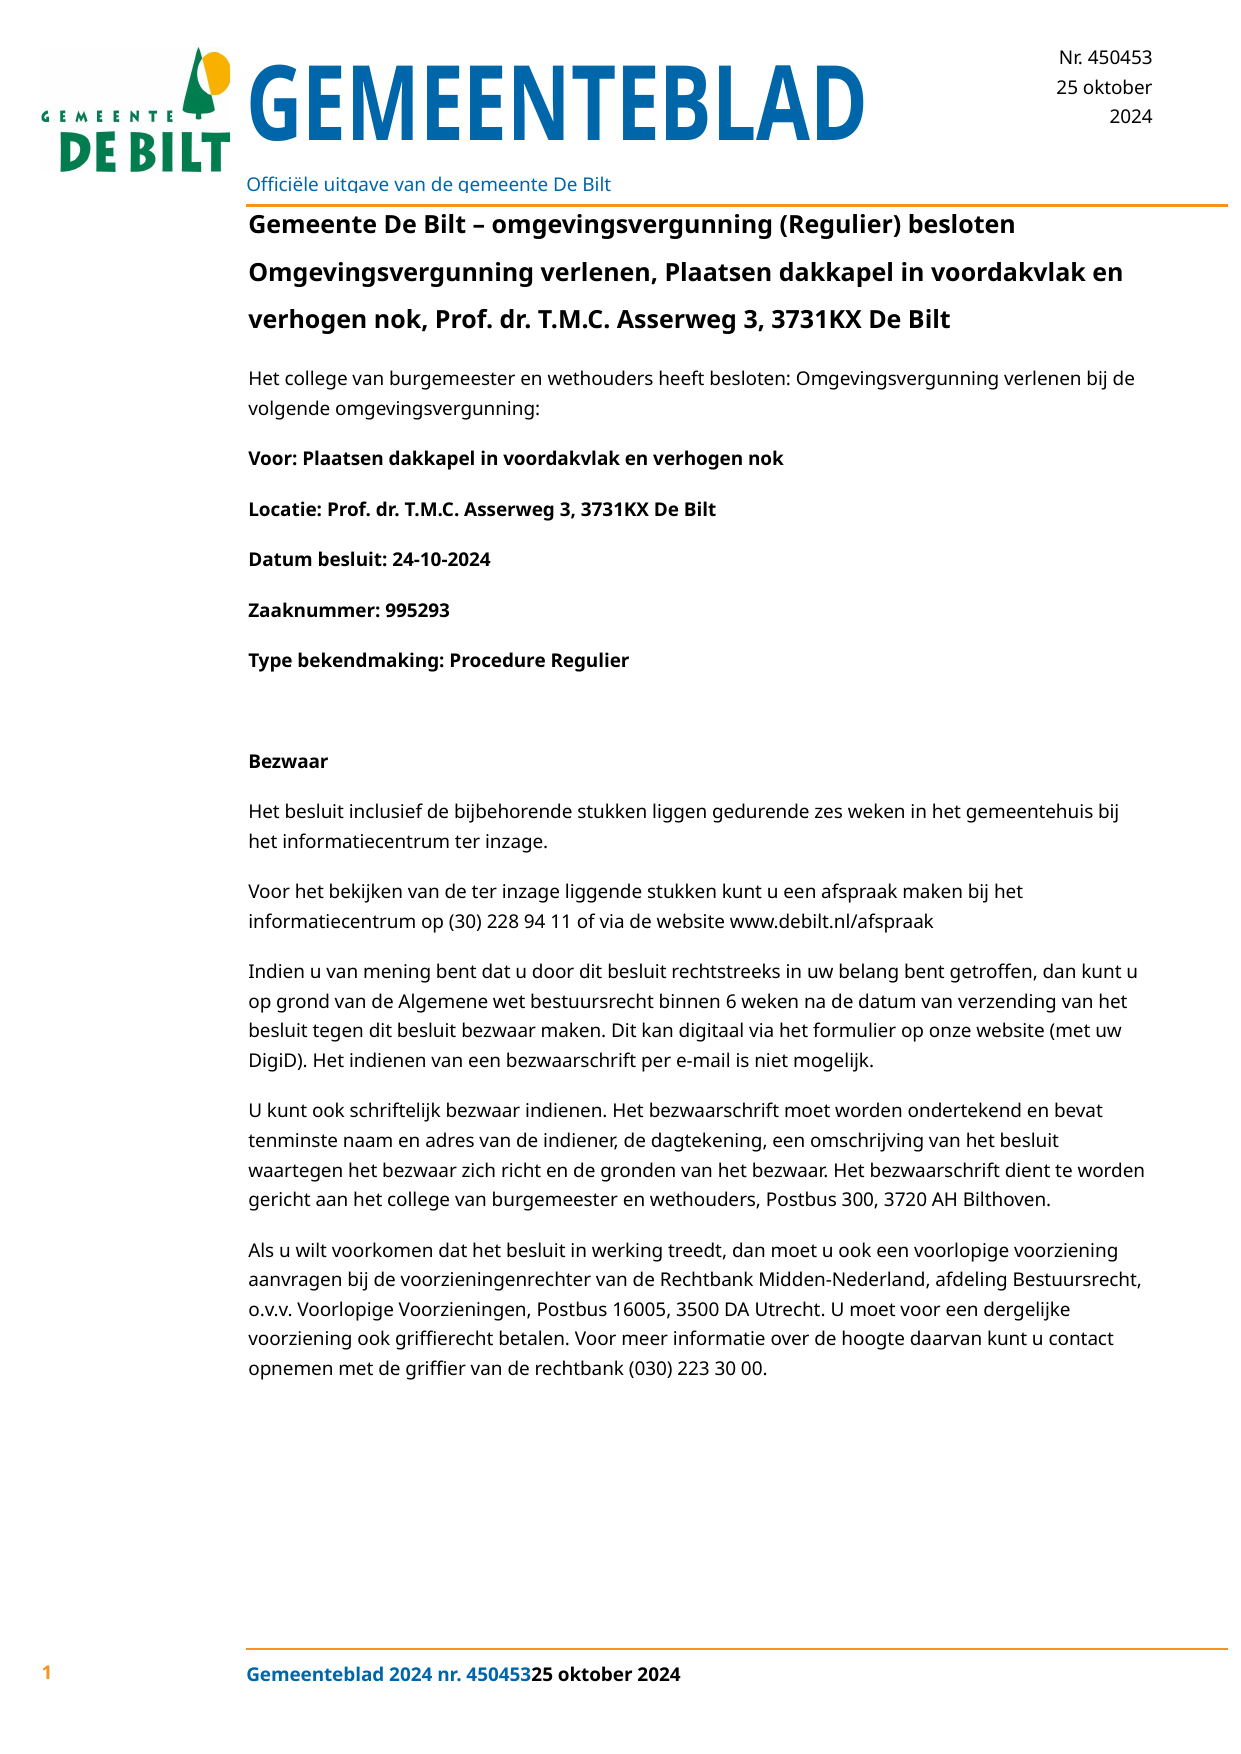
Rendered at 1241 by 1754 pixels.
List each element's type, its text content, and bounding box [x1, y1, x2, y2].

text Indien u van mening bent dat u door dit besluit rechtstreeks in uw belang bent getroffen, dan kunt u op grond van de Algemene wet bestuursrecht binnen 6 weken na de datum van verzending van het besluit tegen dit besluit bezwaar maken. Dit kan digitaal via het formulier op onze website (met uw DigiD). Het indienen van een bezwaarschrift per e-mail is niet mogelijk. [248, 958, 1152, 1073]
text Locatie: Prof. dr. T.M.C. Asserweg 3, 3731KX De Bilt [248, 496, 1152, 522]
text Voor: Plaatsen dakkapel in voordakvlak en verhogen nok [248, 446, 1152, 471]
text Bezwaar [248, 748, 1152, 774]
picture [41, 47, 231, 172]
text Type bekendmaking: Procedure Regulier [248, 647, 1152, 673]
text Het college van burgemeester en wethouders heeft besloten: Omgevingsvergunning verlenen bij de volgende omgevingsvergunning: [248, 366, 1152, 421]
text Voor het bekijken van de ter inzage liggende stukken kunt u een afspraak maken bij het informatiecentrum op (30) 228 94 11 of via de website www.debilt.nl/afspraak [248, 878, 1152, 934]
text U kunt ook schriftelijk bezwaar indienen. Het bezwaarschrift moet worden ondertekend en bevat tenminste naam en adres van de indiener, de dagtekening, een omschrijving van het besluit waartegen het bezwaar zich richt en de gronden van het bezwaar. Het bezwaarschrift dient te worden gericht aan het college van burgemeester en wethouders, Postbus 300, 3720 AH Bilthoven. [248, 1098, 1152, 1212]
text Gemeente De Bilt – omgevingsvergunning (Regulier) besloten Omgevingsvergunning verlenen, Plaatsen dakkapel in voordakvlak en verhogen nok, Prof. dr. T.M.C. Asserweg 3, 3731KX De Bilt [248, 207, 1152, 336]
text Datum besluit: 24-10-2024 [248, 546, 1152, 572]
text Zaaknummer: 995293 [248, 597, 1152, 622]
text Het besluit inclusief de bijbehorende stukken liggen gedurende zes weken in het gemeentehuis bij het informatiecentrum ter inzage. [248, 798, 1152, 854]
text Als u wilt voorkomen dat het besluit in werking treedt, dan moet u ook een voorlopige voorziening aanvragen bij de voorzieningenrechter van de Rechtbank Midden-Nederland, afdeling Bestuursrecht, o.v.v. Voorlopige Voorzieningen, Postbus 16005, 3500 DA Utrecht. U moet voor een dergelijke voorziening ook griffierecht betalen. Voor meer informatie over de hoogte daarvan kunt u contact opnemen met de griffier van de rechtbank (030) 223 30 00. [248, 1237, 1152, 1381]
